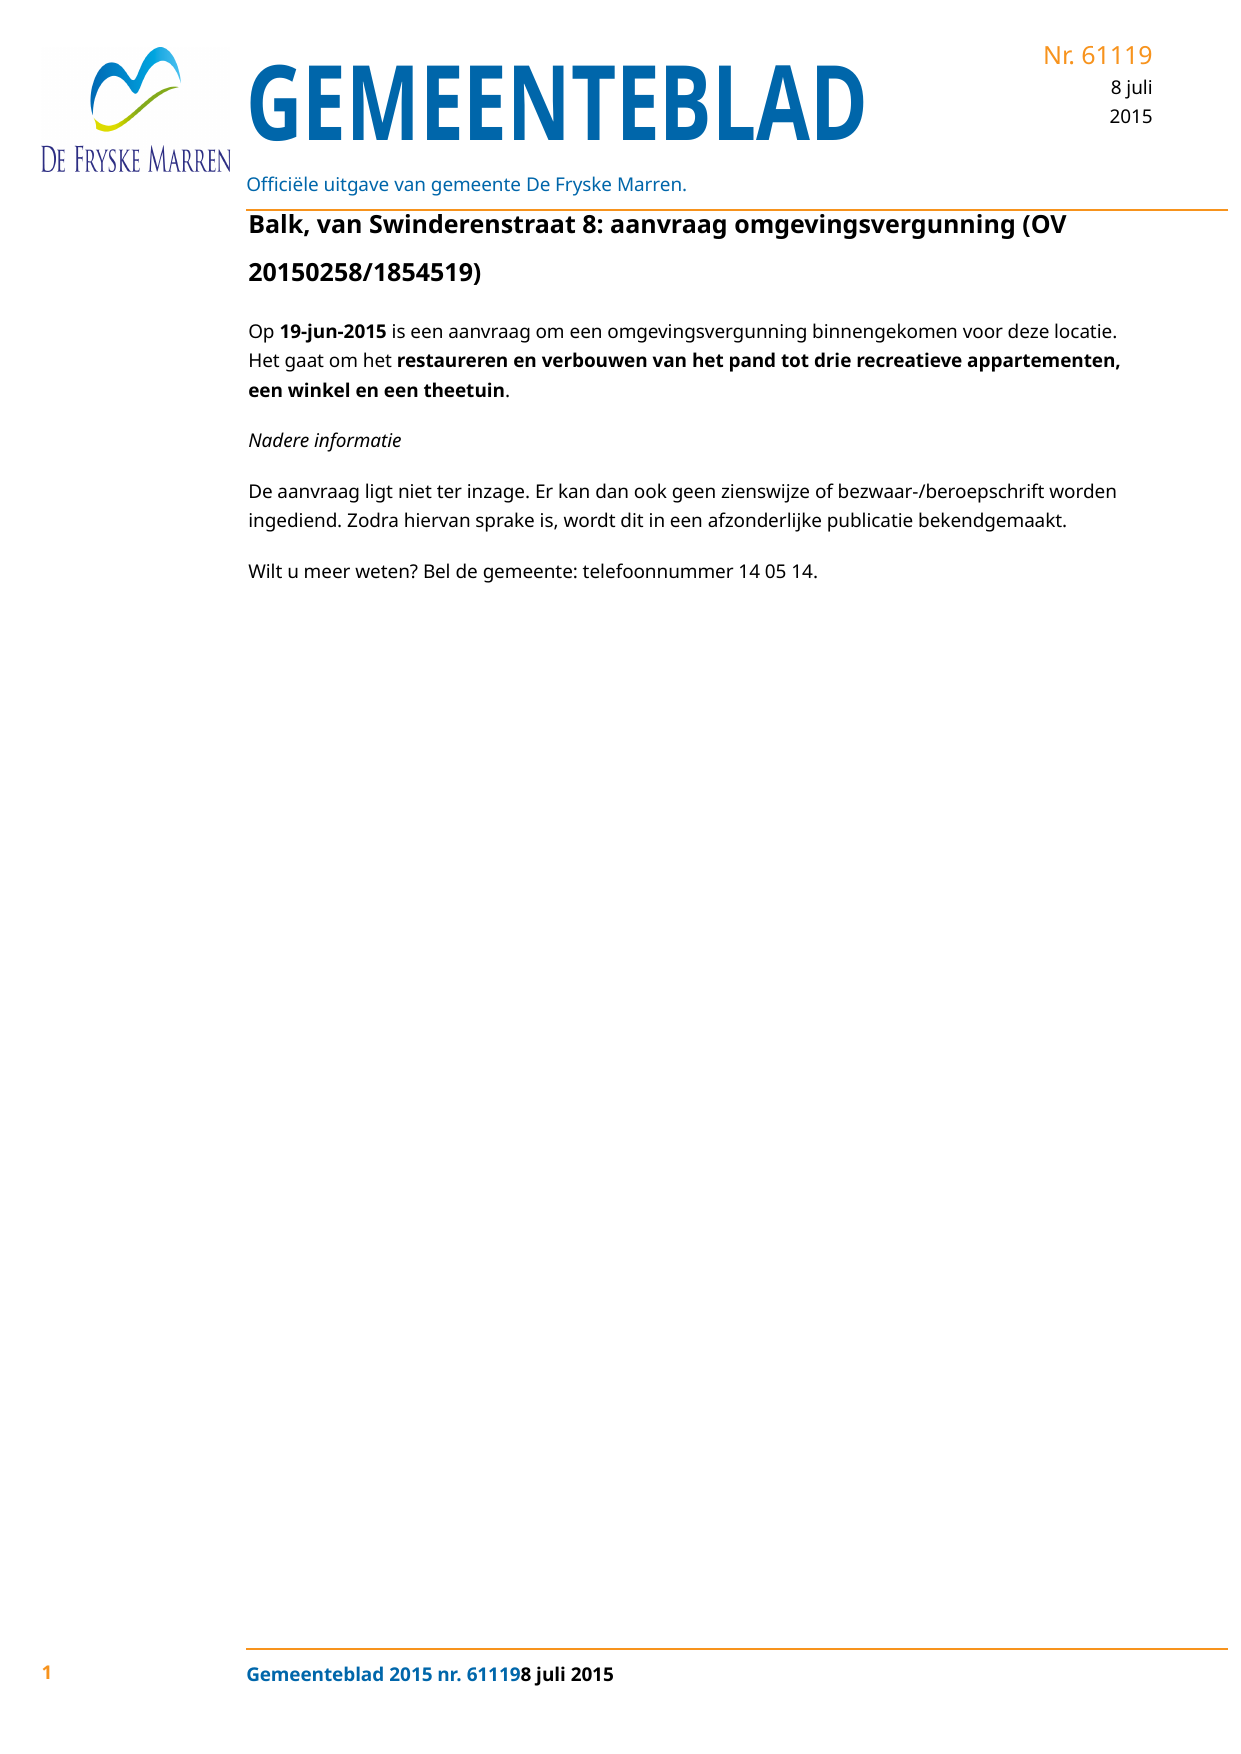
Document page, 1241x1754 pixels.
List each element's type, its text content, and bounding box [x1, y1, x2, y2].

text Balk, van Swinderenstraat 8: aanvraag omgevingsvergunning (OV 20150258/1854519) [248, 211, 1152, 288]
picture [41, 47, 231, 172]
text Op 19-jun-2015 is een aanvraag om een omgevingsvergunning binnengekomen voor deze locatie. Het gaat om het restaureren en verbouwen van het pand tot drie recreatieve appartementen, een winkel en een theetuin. [248, 318, 1152, 403]
text De aanvraag ligt niet ter inzage. Er kan dan ook geen zienswijze of bezwaar-/beroepschrift worden ingediend. Zodra hiervan sprake is, wordt dit in een afzonderlijke publicatie bekendgemaakt. [248, 478, 1152, 533]
text Nadere informatie [248, 427, 1152, 453]
text Wilt u meer weten? Bel de gemeente: telefoonnummer 14 05 14. [248, 558, 1152, 584]
